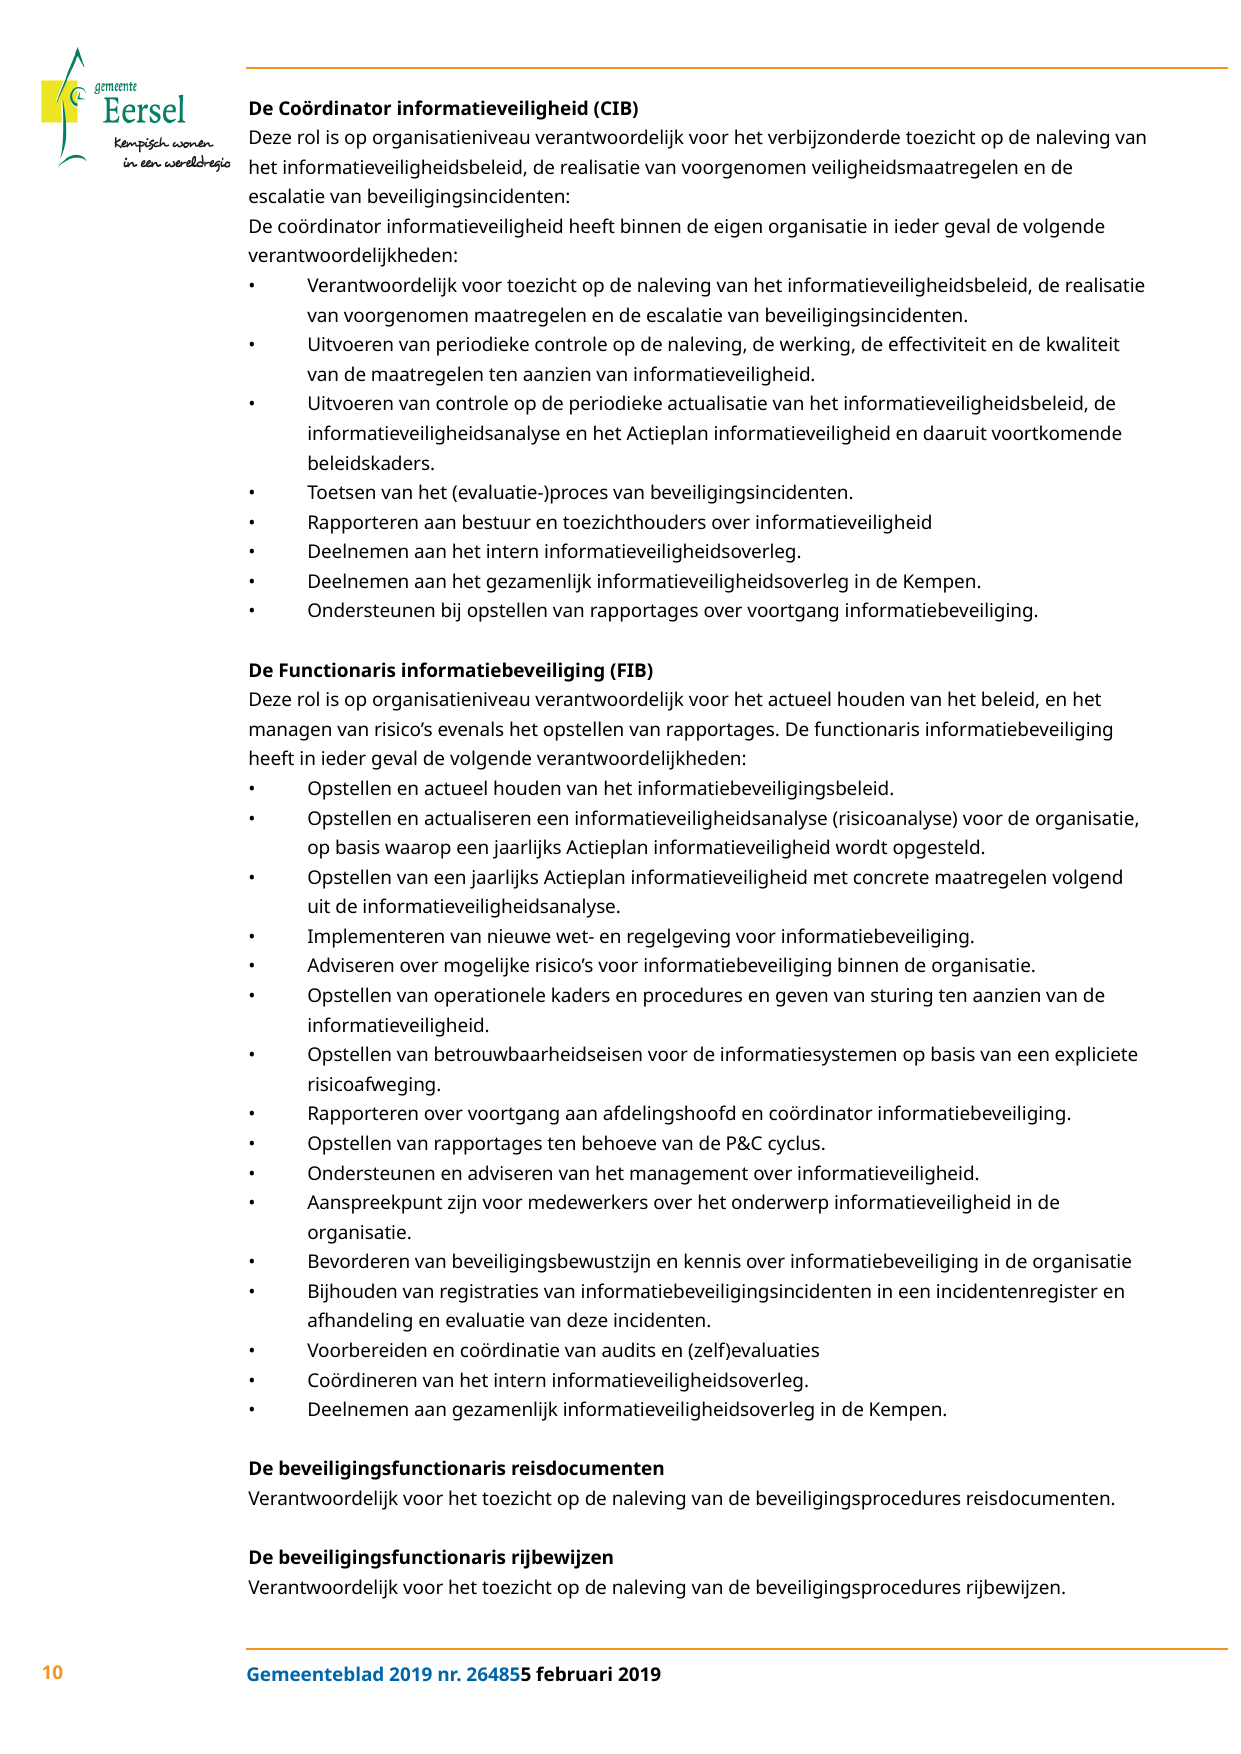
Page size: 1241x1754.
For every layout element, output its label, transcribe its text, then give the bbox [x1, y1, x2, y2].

list Verantwoordelijk voor toezicht op de naleving van het informatieveiligheidsbeleid, de realisatie van voorgenomen maatregelen en de escalatie van beveiligingsincidenten. [248, 272, 1152, 328]
list Deelnemen aan gezamenlijk informatieveiligheidsoverleg in de Kempen. [248, 1396, 1152, 1422]
picture [41, 47, 231, 172]
list Adviseren over mogelijke risico’s voor informatiebeveiliging binnen de organisatie. [248, 953, 1152, 978]
text De coördinator informatieveiligheid heeft binnen de eigen organisatie in ieder geval de volgende verantwoordelijkheden: [248, 213, 1152, 268]
list Rapporteren over voortgang aan afdelingshoofd en coördinator informatiebeveiliging. [248, 1101, 1152, 1126]
list Coördineren van het intern informatieveiligheidsoverleg. [248, 1367, 1152, 1393]
list Deelnemen aan het intern informatieveiligheidsoverleg. [248, 538, 1152, 564]
text De beveiligingsfunctionaris rijbewijzen [248, 1544, 1152, 1570]
list Voorbereiden en coördinatie van audits en (zelf)evaluaties [248, 1337, 1152, 1363]
text Verantwoordelijk voor het toezicht op de naleving van de beveiligingsprocedures reisdocumenten. [248, 1485, 1152, 1511]
list Ondersteunen bij opstellen van rapportages over voortgang informatiebeveiliging. [248, 598, 1152, 623]
text Deze rol is op organisatieniveau verantwoordelijk voor het actueel houden van het beleid, en het managen van risico’s evenals het opstellen van rapportages. De functionaris informatiebeveiliging heeft in ieder geval de volgende verantwoordelijkheden: [248, 686, 1152, 771]
text De Functionaris informatiebeveiliging (FIB) [248, 657, 1152, 683]
list Opstellen van betrouwbaarheidseisen voor de informatiesystemen op basis van een expliciete risicoafweging. [248, 1041, 1152, 1097]
list Opstellen en actualiseren een informatieveiligheidsanalyse (risicoanalyse) voor de organisatie, op basis waarop een jaarlijks Actieplan informatieveiligheid wordt opgesteld. [248, 805, 1152, 860]
text De beveiligingsfunctionaris reisdocumenten [248, 1456, 1152, 1481]
list Implementeren van nieuwe wet- en regelgeving voor informatiebeveiliging. [248, 923, 1152, 949]
list Deelnemen aan het gezamenlijk informatieveiligheidsoverleg in de Kempen. [248, 568, 1152, 594]
list Toetsen van het (evaluatie-)proces van beveiligingsincidenten. [248, 479, 1152, 505]
list Opstellen van een jaarlijks Actieplan informatieveiligheid met concrete maatregelen volgend uit de informatieveiligheidsanalyse. [248, 864, 1152, 919]
list Ondersteunen en adviseren van het management over informatieveiligheid. [248, 1160, 1152, 1186]
list Uitvoeren van periodieke controle op de naleving, de werking, de effectiviteit en de kwaliteit van de maatregelen ten aanzien van informatieveiligheid. [248, 331, 1152, 387]
list Opstellen en actueel houden van het informatiebeveiligingsbeleid. [248, 775, 1152, 801]
list Rapporteren aan bestuur en toezichthouders over informatieveiligheid [248, 509, 1152, 535]
text Deze rol is op organisatieniveau verantwoordelijk voor het verbijzonderde toezicht op de naleving van het informatieveiligheidsbeleid, de realisatie van voorgenomen veiligheidsmaatregelen en de escalatie van beveiligingsincidenten: [248, 124, 1152, 209]
list Opstellen van rapportages ten behoeve van de P&C cyclus. [248, 1130, 1152, 1156]
text De Coördinator informatieveiligheid (CIB) [248, 95, 1152, 121]
list Bijhouden van registraties van informatiebeveiligingsincidenten in een incidentenregister en afhandeling en evaluatie van deze incidenten. [248, 1278, 1152, 1333]
list Uitvoeren van controle op de periodieke actualisatie van het informatieveiligheidsbeleid, de informatieveiligheidsanalyse en het Actieplan informatieveiligheid en daaruit voortkomende beleidskaders. [248, 391, 1152, 476]
list Aanspreekpunt zijn voor medewerkers over het onderwerp informatieveiligheid in de organisatie. [248, 1189, 1152, 1245]
list Bevorderen van beveiligingsbewustzijn en kennis over informatiebeveiliging in de organisatie [248, 1248, 1152, 1274]
text Verantwoordelijk voor het toezicht op de naleving van de beveiligingsprocedures rijbewijzen. [248, 1574, 1152, 1600]
list Opstellen van operationele kaders en procedures en geven van sturing ten aanzien van de informatieveiligheid. [248, 982, 1152, 1038]
